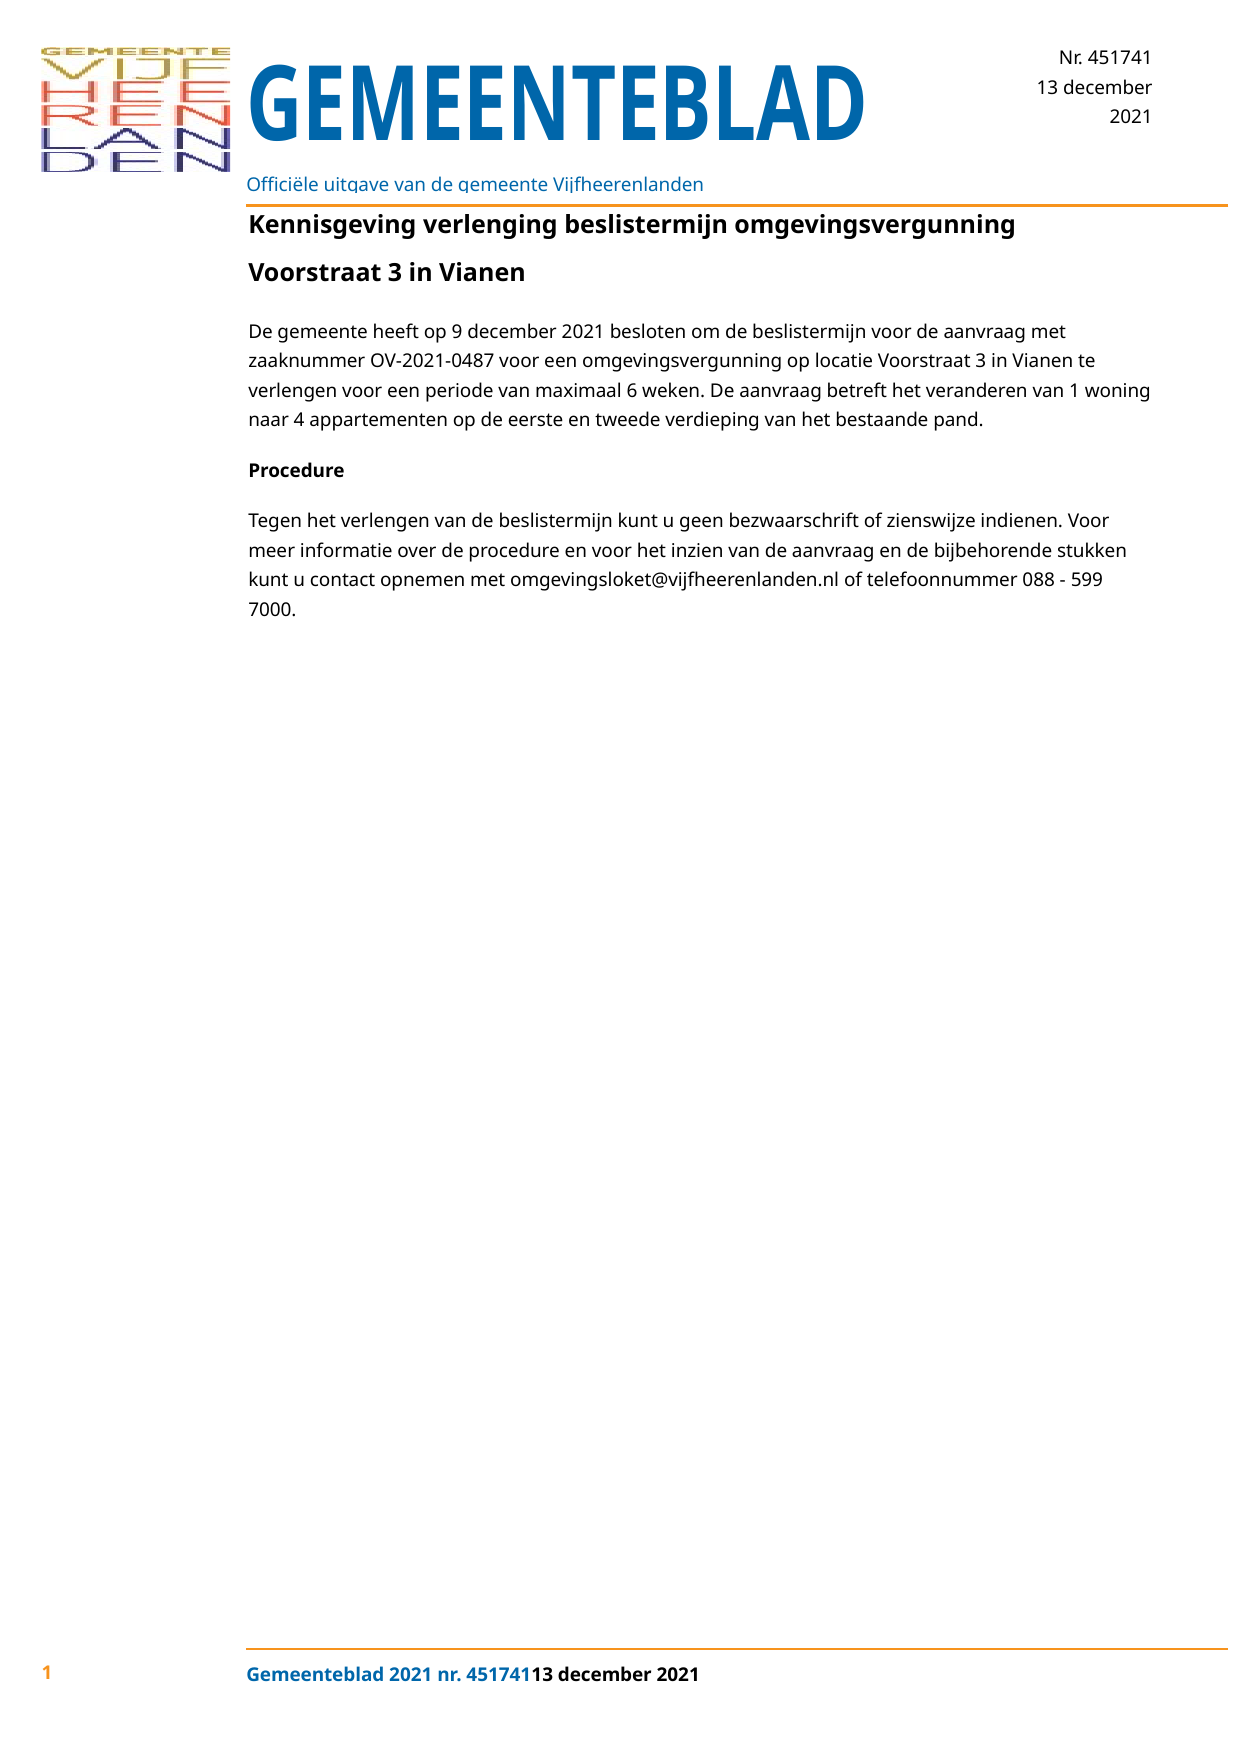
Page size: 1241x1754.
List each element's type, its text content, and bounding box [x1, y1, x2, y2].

text Kennisgeving verlenging beslistermijn omgevingsvergunning Voorstraat 3 in Vianen [248, 207, 1152, 288]
text De gemeente heeft op 9 december 2021 besloten om de beslistermijn voor de aanvraag met zaaknummer OV-2021-0487 voor een omgevingsvergunning op locatie Voorstraat 3 in Vianen te verlengen voor een periode van maximaal 6 weken. De aanvraag betreft het veranderen van 1 woning naar 4 appartementen op de eerste en tweede verdieping van het bestaande pand. [248, 318, 1152, 432]
text Tegen het verlengen van de beslistermijn kunt u geen bezwaarschrift of zienswijze indienen. Voor meer informatie over de procedure en voor het inzien van de aanvraag en de bijbehorende stukken kunt u contact opnemen met omgevingsloket@vijfheerenlanden.nl of telefoonnummer 088 - 599 7000. [248, 507, 1152, 622]
text Procedure [248, 457, 1152, 483]
picture [41, 47, 231, 172]
